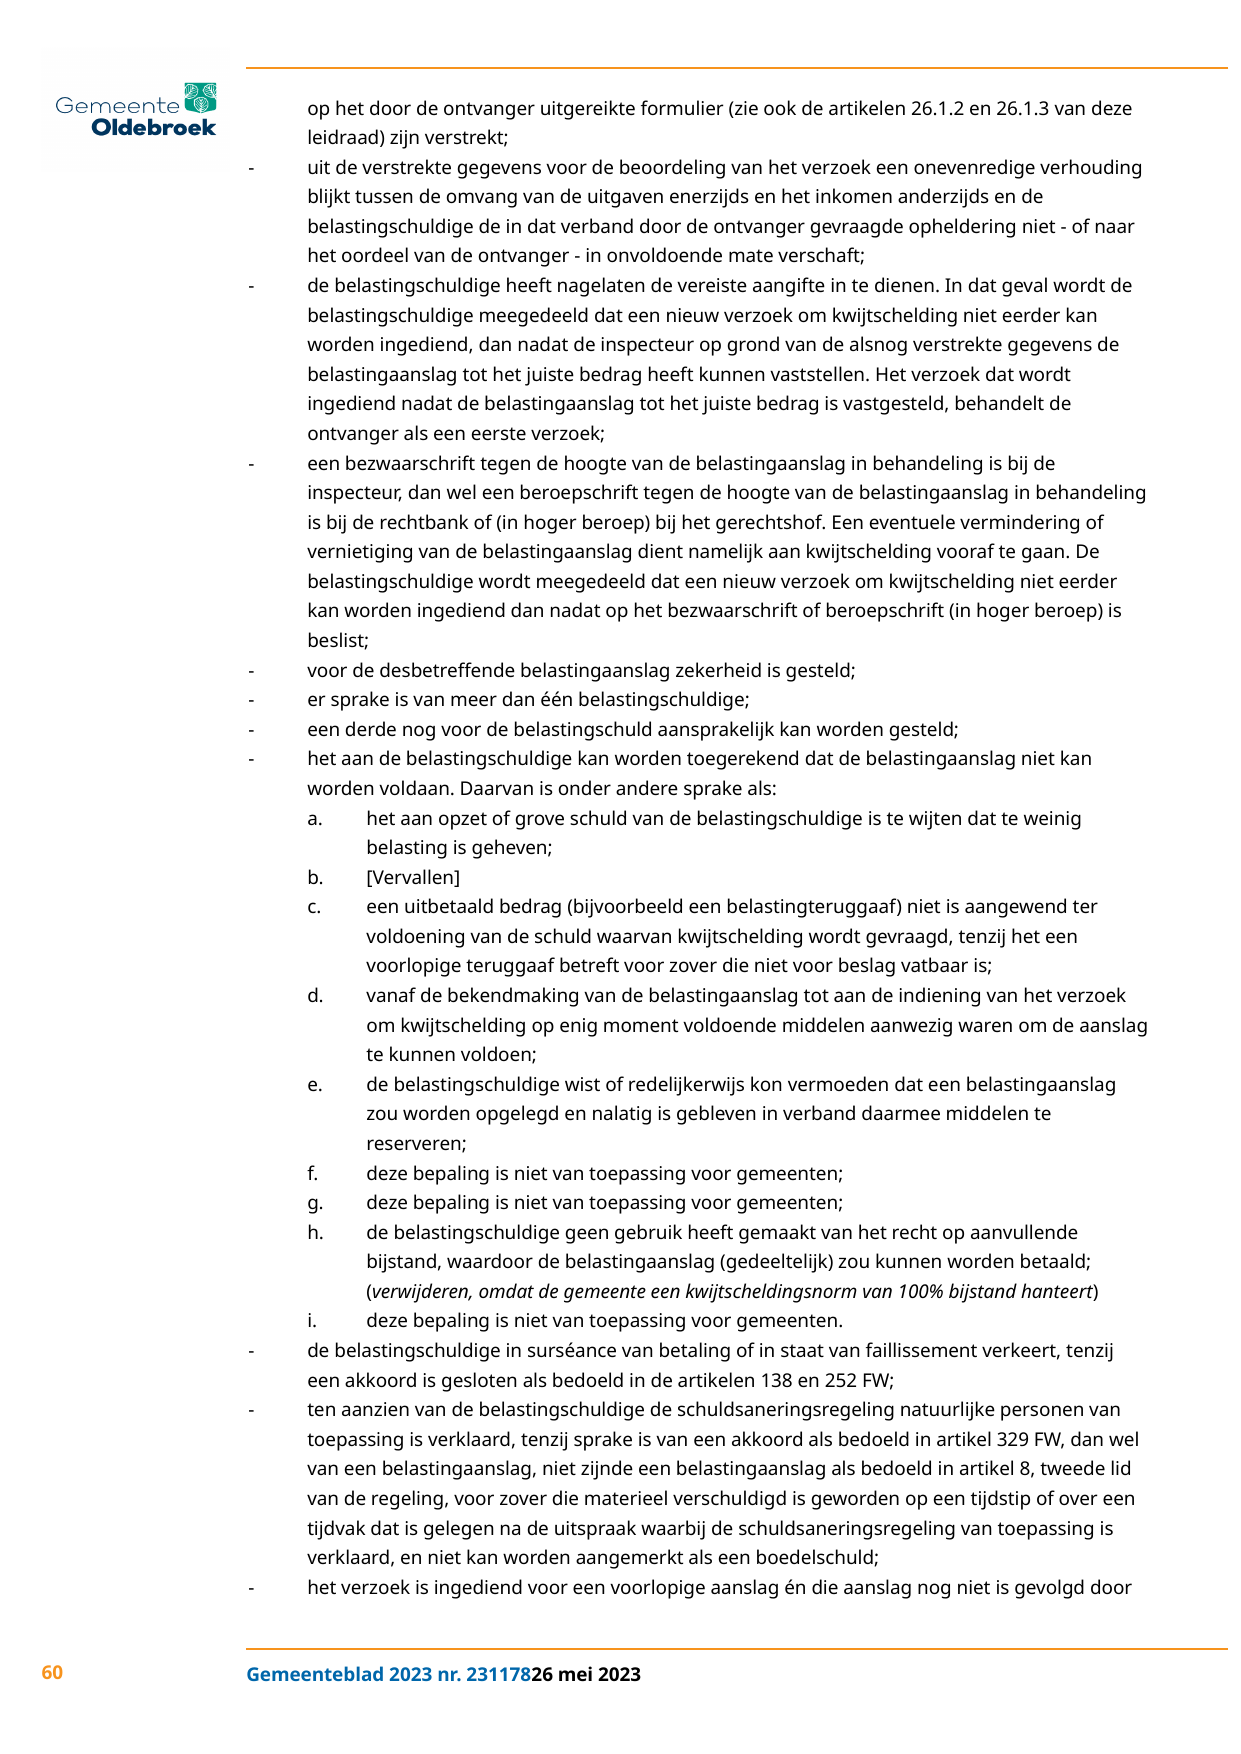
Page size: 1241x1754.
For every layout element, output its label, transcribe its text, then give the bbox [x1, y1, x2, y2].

list [Vervallen] [307, 864, 1152, 890]
picture [41, 47, 231, 172]
list het verzoek is ingediend voor een voorlopige aanslag én die aanslag nog niet is gevolgd door [248, 1574, 1152, 1600]
list een uitbetaald bedrag (bijvoorbeeld een belastingteruggaaf) niet is aangewend ter voldoening van de schuld waarvan kwijtschelding wordt gevraagd, tenzij het een voorlopige teruggaaf betreft voor zover die niet voor beslag vatbaar is; [307, 893, 1152, 978]
list de belastingschuldige heeft nagelaten de vereiste aangifte in te dienen. In dat geval wordt de belastingschuldige meegedeeld dat een nieuw verzoek om kwijtschelding niet eerder kan worden ingediend, dan nadat de inspecteur op grond van de alsnog verstrekte gegevens de belastingaanslag tot het juiste bedrag heeft kunnen vaststellen. Het verzoek dat wordt ingediend nadat de belastingaanslag tot het juiste bedrag is vastgesteld, behandelt de ontvanger als een eerste verzoek; [248, 272, 1152, 446]
list het aan de belastingschuldige kan worden toegerekend dat de belastingaanslag niet kan worden voldaan. Daarvan is onder andere sprake als: [248, 746, 1152, 801]
list de belastingschuldige wist of redelijkerwijs kon vermoeden dat een belastingaanslag zou worden opgelegd en nalatig is gebleven in verband daarmee middelen te reserveren; [307, 1071, 1152, 1156]
list de belastingschuldige in surséance van betaling of in staat van faillissement verkeert, tenzij een akkoord is gesloten als bedoeld in de artikelen 138 en 252 FW; [248, 1337, 1152, 1393]
list de belastingschuldige geen gebruik heeft gemaakt van het recht op aanvullende bijstand, waardoor de belastingaanslag (gedeeltelijk) zou kunnen worden betaald; (verwijderen, omdat de gemeente een kwijtscheldingsnorm van 100% bijstand hanteert) [307, 1219, 1152, 1304]
list deze bepaling is niet van toepassing voor gemeenten; [307, 1160, 1152, 1186]
list ten aanzien van de belastingschuldige de schuldsaneringsregeling natuurlijke personen van toepassing is verklaard, tenzij sprake is van een akkoord als bedoeld in artikel 329 FW, dan wel van een belastingaanslag, niet zijnde een belastingaanslag als bedoeld in artikel 8, tweede lid van de regeling, voor zover die materieel verschuldigd is geworden op een tijdstip of over een tijdvak dat is gelegen na de uitspraak waarbij de schuldsaneringsregeling van toepassing is verklaard, en niet kan worden aangemerkt als een boedelschuld; [248, 1396, 1152, 1570]
list een bezwaarschrift tegen de hoogte van de belastingaanslag in behandeling is bij de inspecteur, dan wel een beroepschrift tegen de hoogte van de belastingaanslag in behandeling is bij de rechtbank of (in hoger beroep) bij het gerechtshof. Een eventuele vermindering of vernietiging van de belastingaanslag dient namelijk aan kwijtschelding vooraf te gaan. De belastingschuldige wordt meegedeeld dat een nieuw verzoek om kwijtschelding niet eerder kan worden ingediend dan nadat op het bezwaarschrift of beroepschrift (in hoger beroep) is beslist; [248, 450, 1152, 653]
list deze bepaling is niet van toepassing voor gemeenten. [307, 1308, 1152, 1333]
list op het door de ontvanger uitgereikte formulier (zie ook de artikelen 26.1.2 en 26.1.3 van deze leidraad) zijn verstrekt; [248, 95, 1152, 150]
list het aan opzet of grove schuld van de belastingschuldige is te wijten dat te weinig belasting is geheven; [307, 805, 1152, 860]
list uit de verstrekte gegevens voor de beoordeling van het verzoek een onevenredige verhouding blijkt tussen de omvang van de uitgaven enerzijds en het inkomen anderzijds en de belastingschuldige de in dat verband door de ontvanger gevraagde opheldering niet - of naar het oordeel van de ontvanger - in onvoldoende mate verschaft; [248, 154, 1152, 268]
list er sprake is van meer dan één belastingschuldige; [248, 686, 1152, 712]
list deze bepaling is niet van toepassing voor gemeenten; [307, 1189, 1152, 1215]
list een derde nog voor de belastingschuld aansprakelijk kan worden gesteld; [248, 716, 1152, 742]
list vanaf de bekendmaking van de belastingaanslag tot aan de indiening van het verzoek om kwijtschelding op enig moment voldoende middelen aanwezig waren om de aanslag te kunnen voldoen; [307, 982, 1152, 1067]
list voor de desbetreffende belastingaanslag zekerheid is gesteld; [248, 657, 1152, 683]
